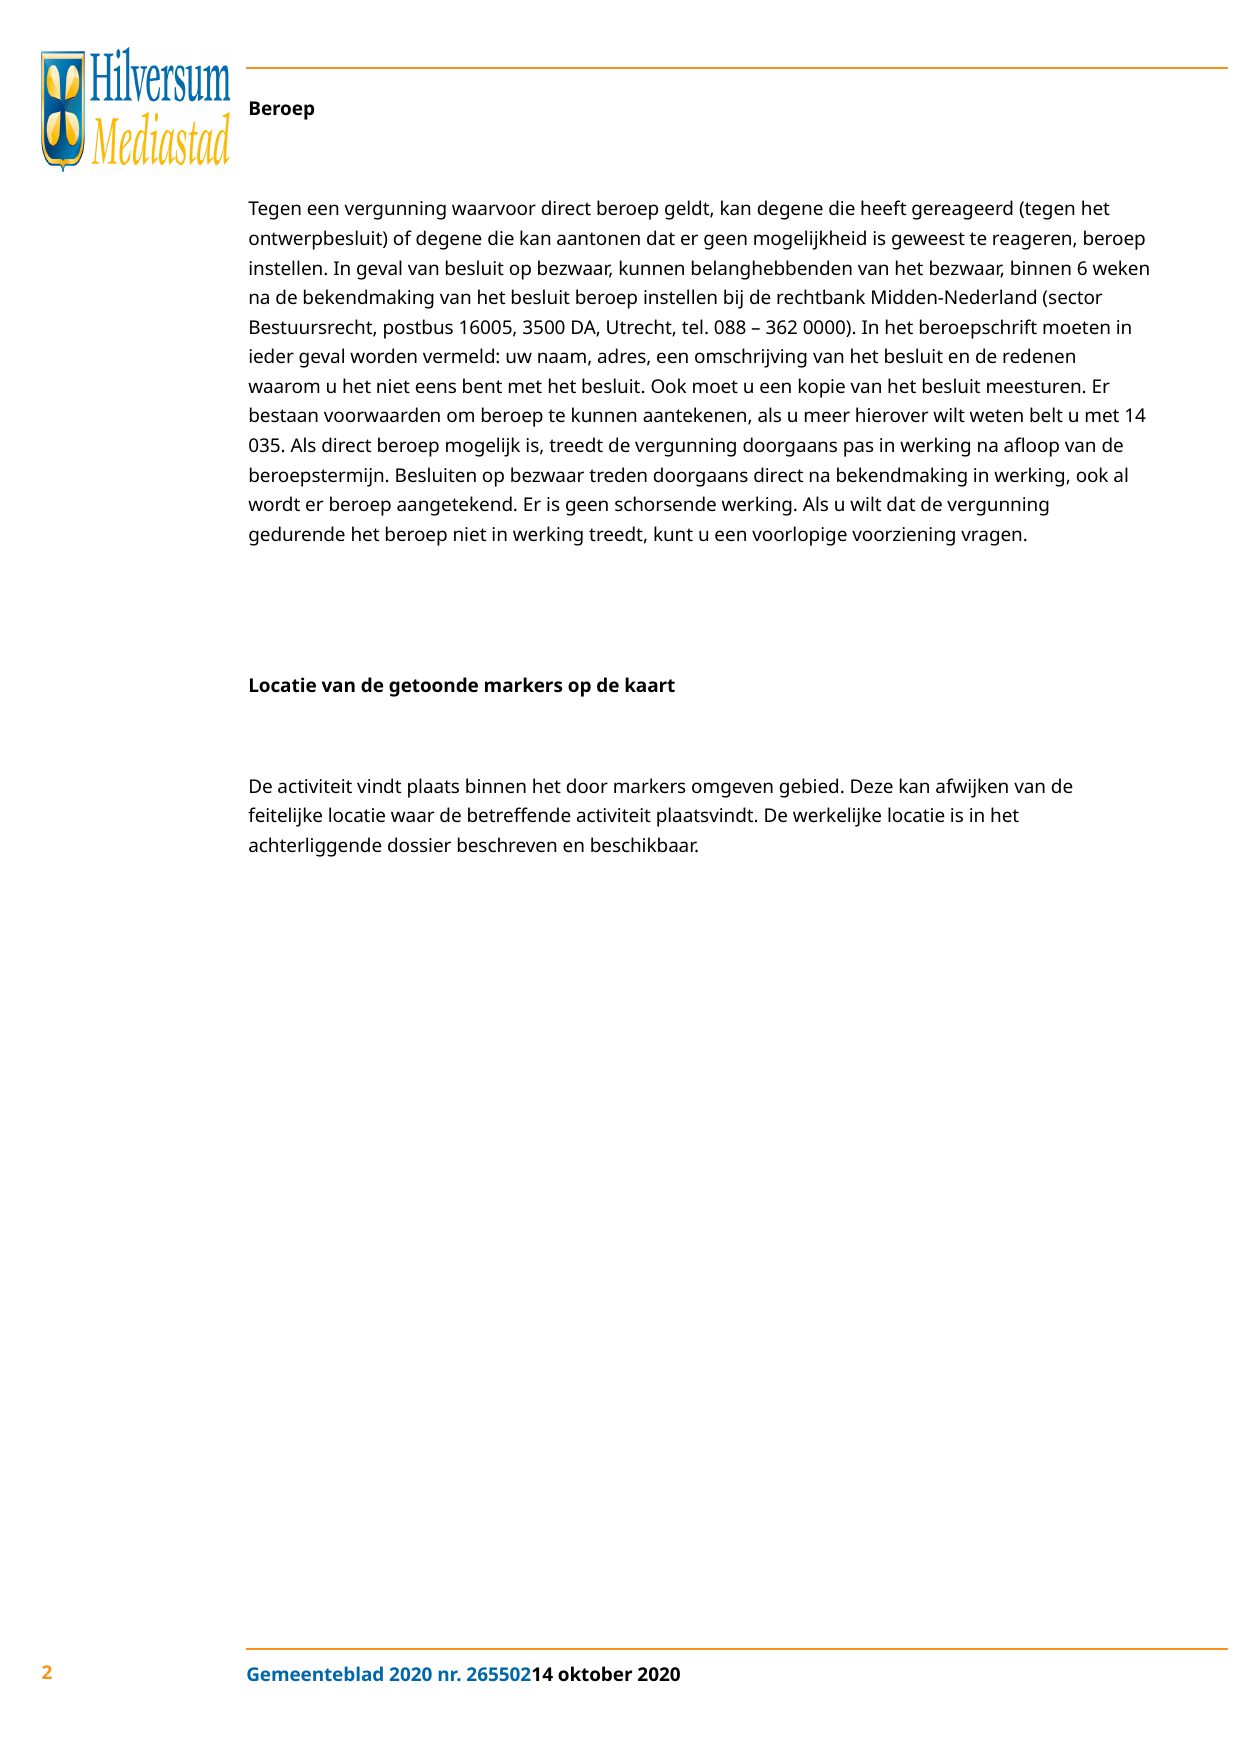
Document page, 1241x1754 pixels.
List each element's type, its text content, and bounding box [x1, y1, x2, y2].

text De activiteit vindt plaats binnen het door markers omgeven gebied. Deze kan afwijken van de feitelijke locatie waar de betreffende activiteit plaatsvindt. De werkelijke locatie is in het achterliggende dossier beschreven en beschikbaar. [248, 773, 1152, 858]
text Tegen een vergunning waarvoor direct beroep geldt, kan degene die heeft gereageerd (tegen het ontwerpbesluit) of degene die kan aantonen dat er geen mogelijkheid is geweest te reageren, beroep instellen. In geval van besluit op bezwaar, kunnen belanghebbenden van het bezwaar, binnen 6 weken na de bekendmaking van het besluit beroep instellen bij de rechtbank Midden-Nederland (sector Bestuursrecht, postbus 16005, 3500 DA, Utrecht, tel. 088 – 362 0000). In het beroepschrift moeten in ieder geval worden vermeld: uw naam, adres, een omschrijving van het besluit en de redenen waarom u het niet eens bent met het besluit. Ook moet u een kopie van het besluit meesturen. Er bestaan voorwaarden om beroep te kunnen aantekenen, als u meer hierover wilt weten belt u met 14 035. Als direct beroep mogelijk is, treedt de vergunning doorgaans pas in werking na afloop van de beroepstermijn. Besluiten op bezwaar treden doorgaans direct na bekendmaking in werking, ook al wordt er beroep aangetekend. Er is geen schorsende werking. Als u wilt dat de vergunning gedurende het beroep niet in werking treedt, kunt u een voorlopige voorziening vragen. [248, 196, 1152, 547]
picture [41, 47, 231, 172]
text Beroep [248, 95, 1152, 121]
text Locatie van de getoonde markers op de kaart [248, 672, 1152, 698]
